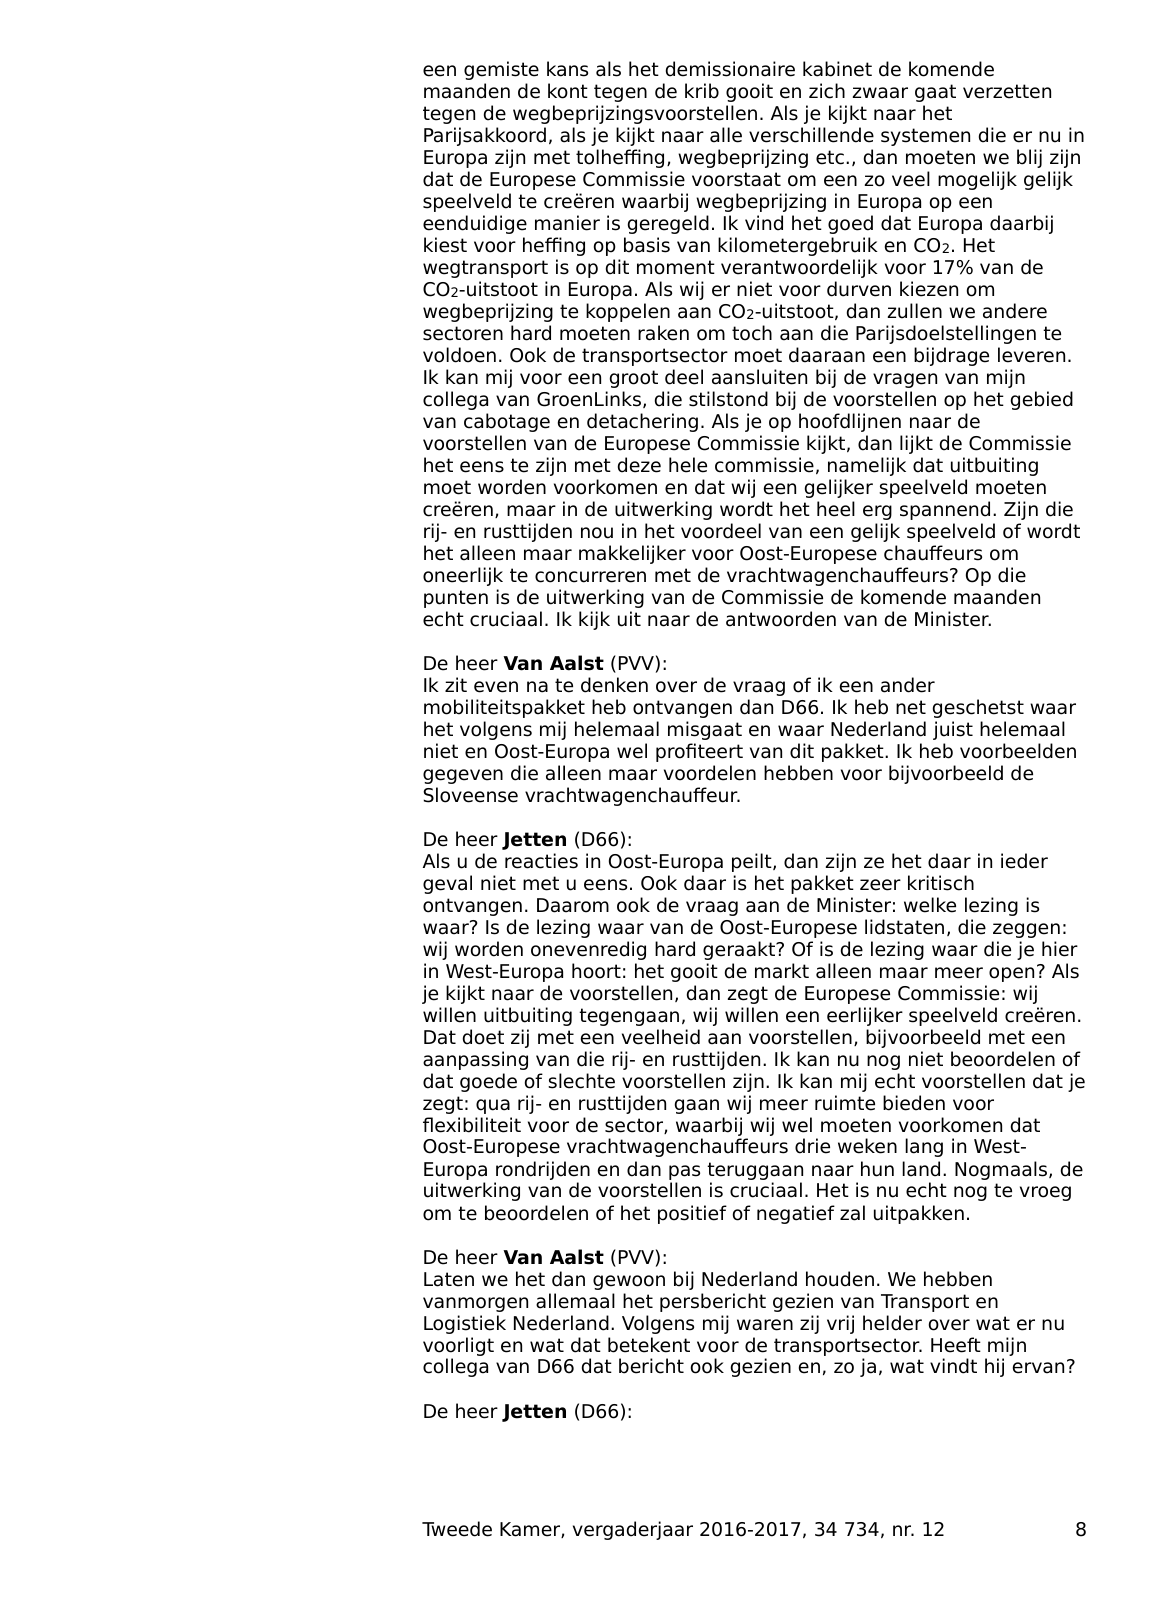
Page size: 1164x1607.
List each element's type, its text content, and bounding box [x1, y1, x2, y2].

text De heer Jetten (D66): [422, 829, 1087, 851]
text Ik zit even na te denken over de vraag of ik een ander mobiliteitspakket heb ontvangen dan D66. Ik heb net geschetst waar het volgens mij helemaal misgaat en waar Nederland juist helemaal niet en Oost-Europa wel profiteert van dit pakket. Ik heb voorbeelden gegeven die alleen maar voordelen hebben voor bijvoorbeeld de Sloveense vrachtwagenchauffeur. [422, 675, 1087, 807]
text Als u de reacties in Oost-Europa peilt, dan zijn ze het daar in ieder geval niet met u eens. Ook daar is het pakket zeer kritisch ontvangen. Daarom ook de vraag aan de Minister: welke lezing is waar? Is de lezing waar van de Oost-Europese lidstaten, die zeggen: wij worden onevenredig hard geraakt? Of is de lezing waar die je hier in West-Europa hoort: het gooit de markt alleen maar meer open? Als je kijkt naar de voorstellen, dan zegt de Europese Commissie: wij willen uitbuiting tegengaan, wij willen een eerlijker speelveld creëren. Dat doet zij met een veelheid aan voorstellen, bijvoorbeeld met een aanpassing van die rij- en rusttijden. Ik kan nu nog niet beoordelen of dat goede of slechte voorstellen zijn. Ik kan mij echt voorstellen dat je zegt: qua rij- en rusttijden gaan wij meer ruimte bieden voor flexibiliteit voor de sector, waarbij wij wel moeten voorkomen dat Oost-Europese vrachtwagenchauffeurs drie weken lang in West-Europa rondrijden en dan pas teruggaan naar hun land. Nogmaals, de uitwerking van de voorstellen is cruciaal. Het is nu echt nog te vroeg om te beoordelen of het positief of negatief zal uitpakken. [422, 851, 1087, 1224]
text een gemiste kans als het demissionaire kabinet de komende maanden de kont tegen de krib gooit en zich zwaar gaat verzetten tegen de wegbeprijzingsvoorstellen. Als je kijkt naar het Parijsakkoord, als je kijkt naar alle verschillende systemen die er nu in Europa zijn met tolheffing, wegbeprijzing etc., dan moeten we blij zijn dat de Europese Commissie voorstaat om een zo veel mogelijk gelijk speelveld te creëren waarbij wegbeprijzing in Europa op een eenduidige manier is geregeld. Ik vind het goed dat Europa daarbij kiest voor heffing op basis van kilometergebruik en CO2. Het wegtransport is op dit moment verantwoordelijk voor 17% van de CO2-uitstoot in Europa. Als wij er niet voor durven kiezen om wegbeprijzing te koppelen aan CO2-uitstoot, dan zullen we andere sectoren hard moeten raken om toch aan die Parijsdoelstellingen te voldoen. Ook de transportsector moet daaraan een bijdrage leveren. [422, 59, 1087, 367]
text Ik kan mij voor een groot deel aansluiten bij de vragen van mijn collega van GroenLinks, die stilstond bij de voorstellen op het gebied van cabotage en detachering. Als je op hoofdlijnen naar de voorstellen van de Europese Commissie kijkt, dan lijkt de Commissie het eens te zijn met deze hele commissie, namelijk dat uitbuiting moet worden voorkomen en dat wij een gelijker speelveld moeten creëren, maar in de uitwerking wordt het heel erg spannend. Zijn die rij- en rusttijden nou in het voordeel van een gelijk speelveld of wordt het alleen maar makkelijker voor Oost-Europese chauffeurs om oneerlijk te concurreren met de vrachtwagenchauffeurs? Op die punten is de uitwerking van de Commissie de komende maanden echt cruciaal. Ik kijk uit naar de antwoorden van de Minister. [422, 367, 1087, 631]
text Laten we het dan gewoon bij Nederland houden. We hebben vanmorgen allemaal het persbericht gezien van Transport en Logistiek Nederland. Volgens mij waren zij vrij helder over wat er nu voorligt en wat dat betekent voor de transportsector. Heeft mijn collega van D66 dat bericht ook gezien en, zo ja, wat vindt hij ervan? [422, 1268, 1087, 1378]
text De heer Jetten (D66): [422, 1401, 1087, 1423]
text De heer Van Aalst (PVV): [422, 1247, 1087, 1268]
text De heer Van Aalst (PVV): [422, 653, 1087, 675]
